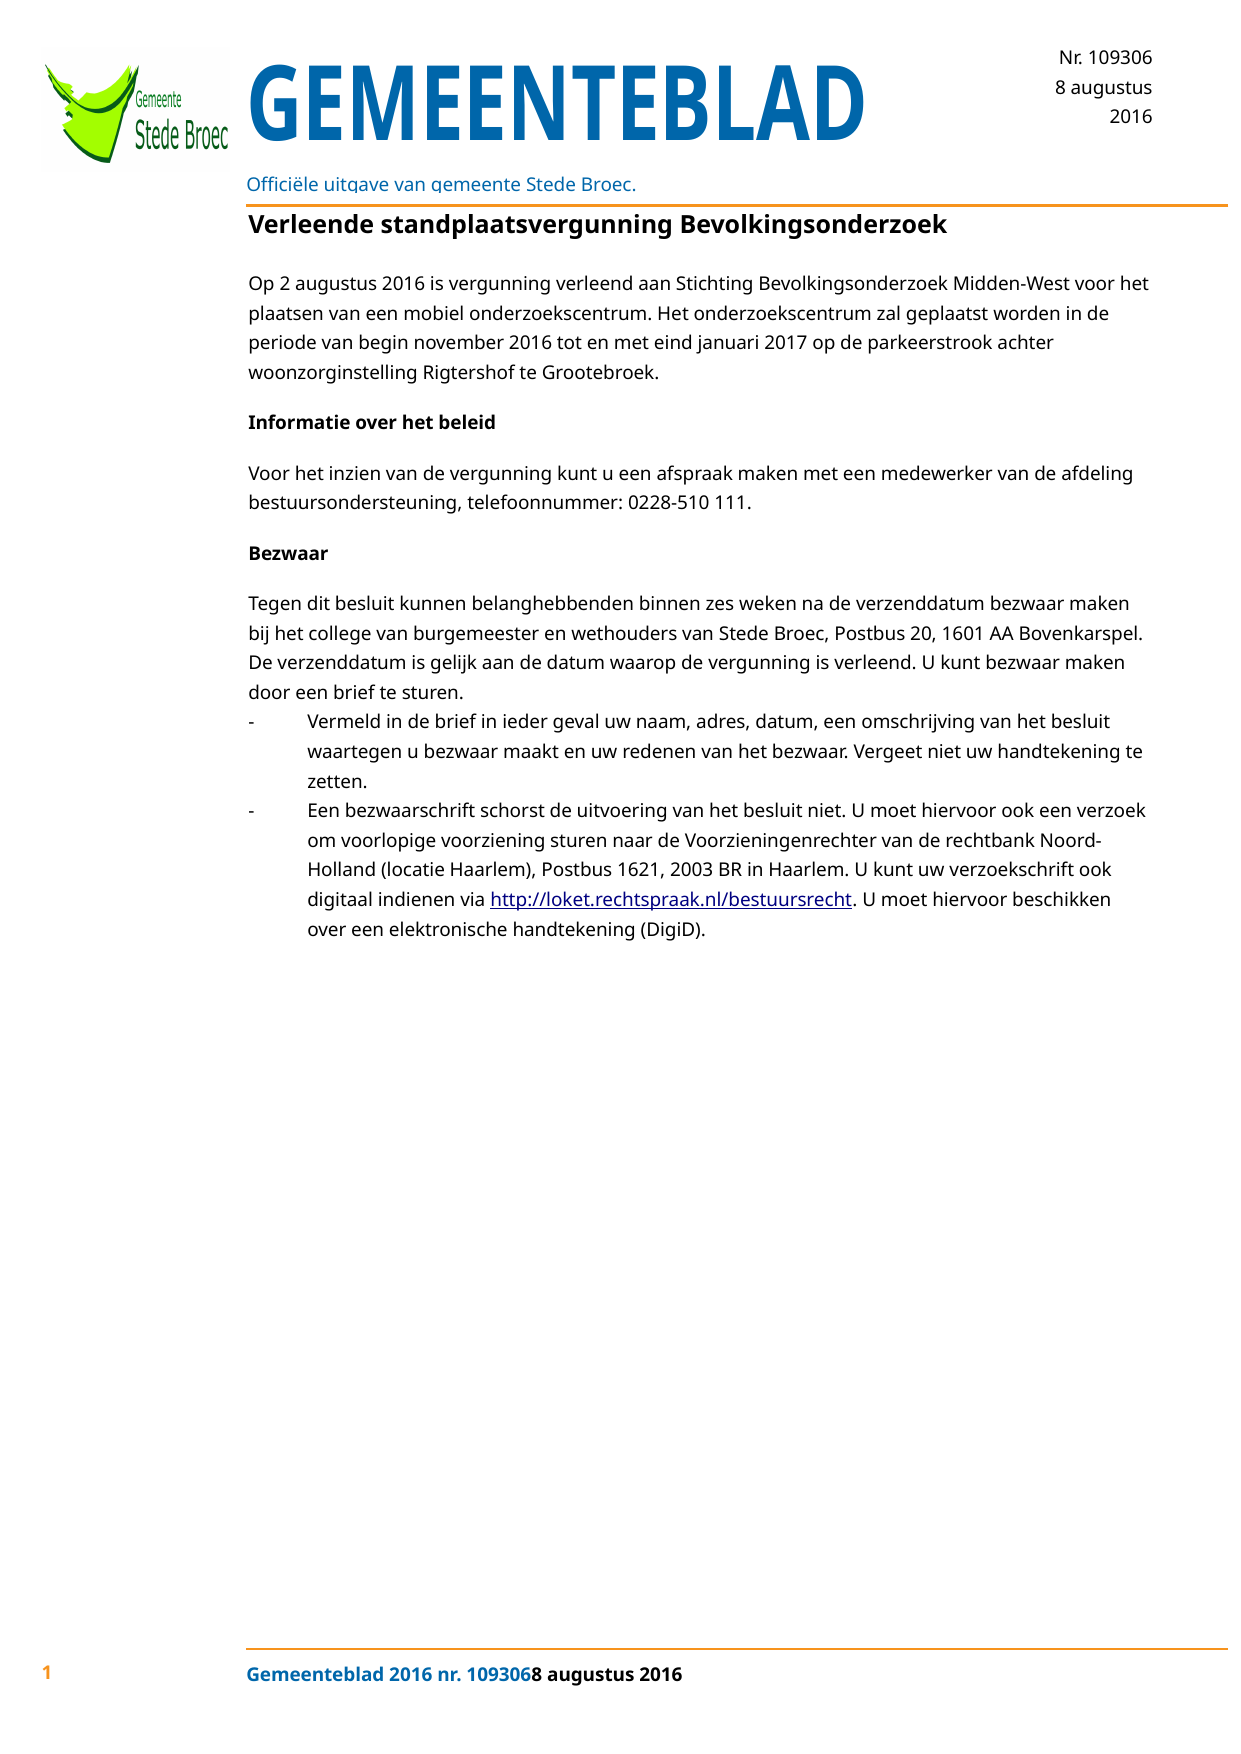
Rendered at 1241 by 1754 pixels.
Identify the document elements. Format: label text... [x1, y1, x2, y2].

picture [41, 47, 231, 172]
text Informatie over het beleid [248, 409, 1152, 435]
text Verleende standplaatsvergunning Bevolkingsonderzoek [248, 207, 1152, 241]
list Een bezwaarschrift schorst de uitvoering van het besluit niet. U moet hiervoor ook een verzoek om voorlopige voorziening sturen naar de Voorzieningenrechter van de rechtbank Noord-Holland (locatie Haarlem), Postbus 1621, 2003 BR in Haarlem. U kunt uw verzoekschrift ook digitaal indienen via http://loket.rechtspraak.nl/bestuursrecht. U moet hiervoor beschikken over een elektronische handtekening (DigiD). [248, 797, 1152, 941]
text Voor het inzien van de vergunning kunt u een afspraak maken met een medewerker van de afdeling bestuursondersteuning, telefoonnummer: 0228-510 111. [248, 460, 1152, 515]
list Vermeld in de brief in ieder geval uw naam, adres, datum, een omschrijving van het besluit waartegen u bezwaar maakt en uw redenen van het bezwaar. Vergeet niet uw handtekening te zetten. [248, 709, 1152, 793]
text Tegen dit besluit kunnen belanghebbenden binnen zes weken na de verzenddatum bezwaar maken bij het college van burgemeester en wethouders van Stede Broec, Postbus 20, 1601 AA Bovenkarspel. De verzenddatum is gelijk aan de datum waarop de vergunning is verleend. U kunt bezwaar maken door een brief te sturen. [248, 590, 1152, 705]
text Op 2 augustus 2016 is vergunning verleend aan Stichting Bevolkingsonderzoek Midden-West voor het plaatsen van een mobiel onderzoekscentrum. Het onderzoekscentrum zal geplaatst worden in de periode van begin november 2016 tot en met eind januari 2017 op de parkeerstrook achter woonzorginstelling Rigtershof te Grootebroek. [248, 270, 1152, 385]
text Bezwaar [248, 540, 1152, 566]
